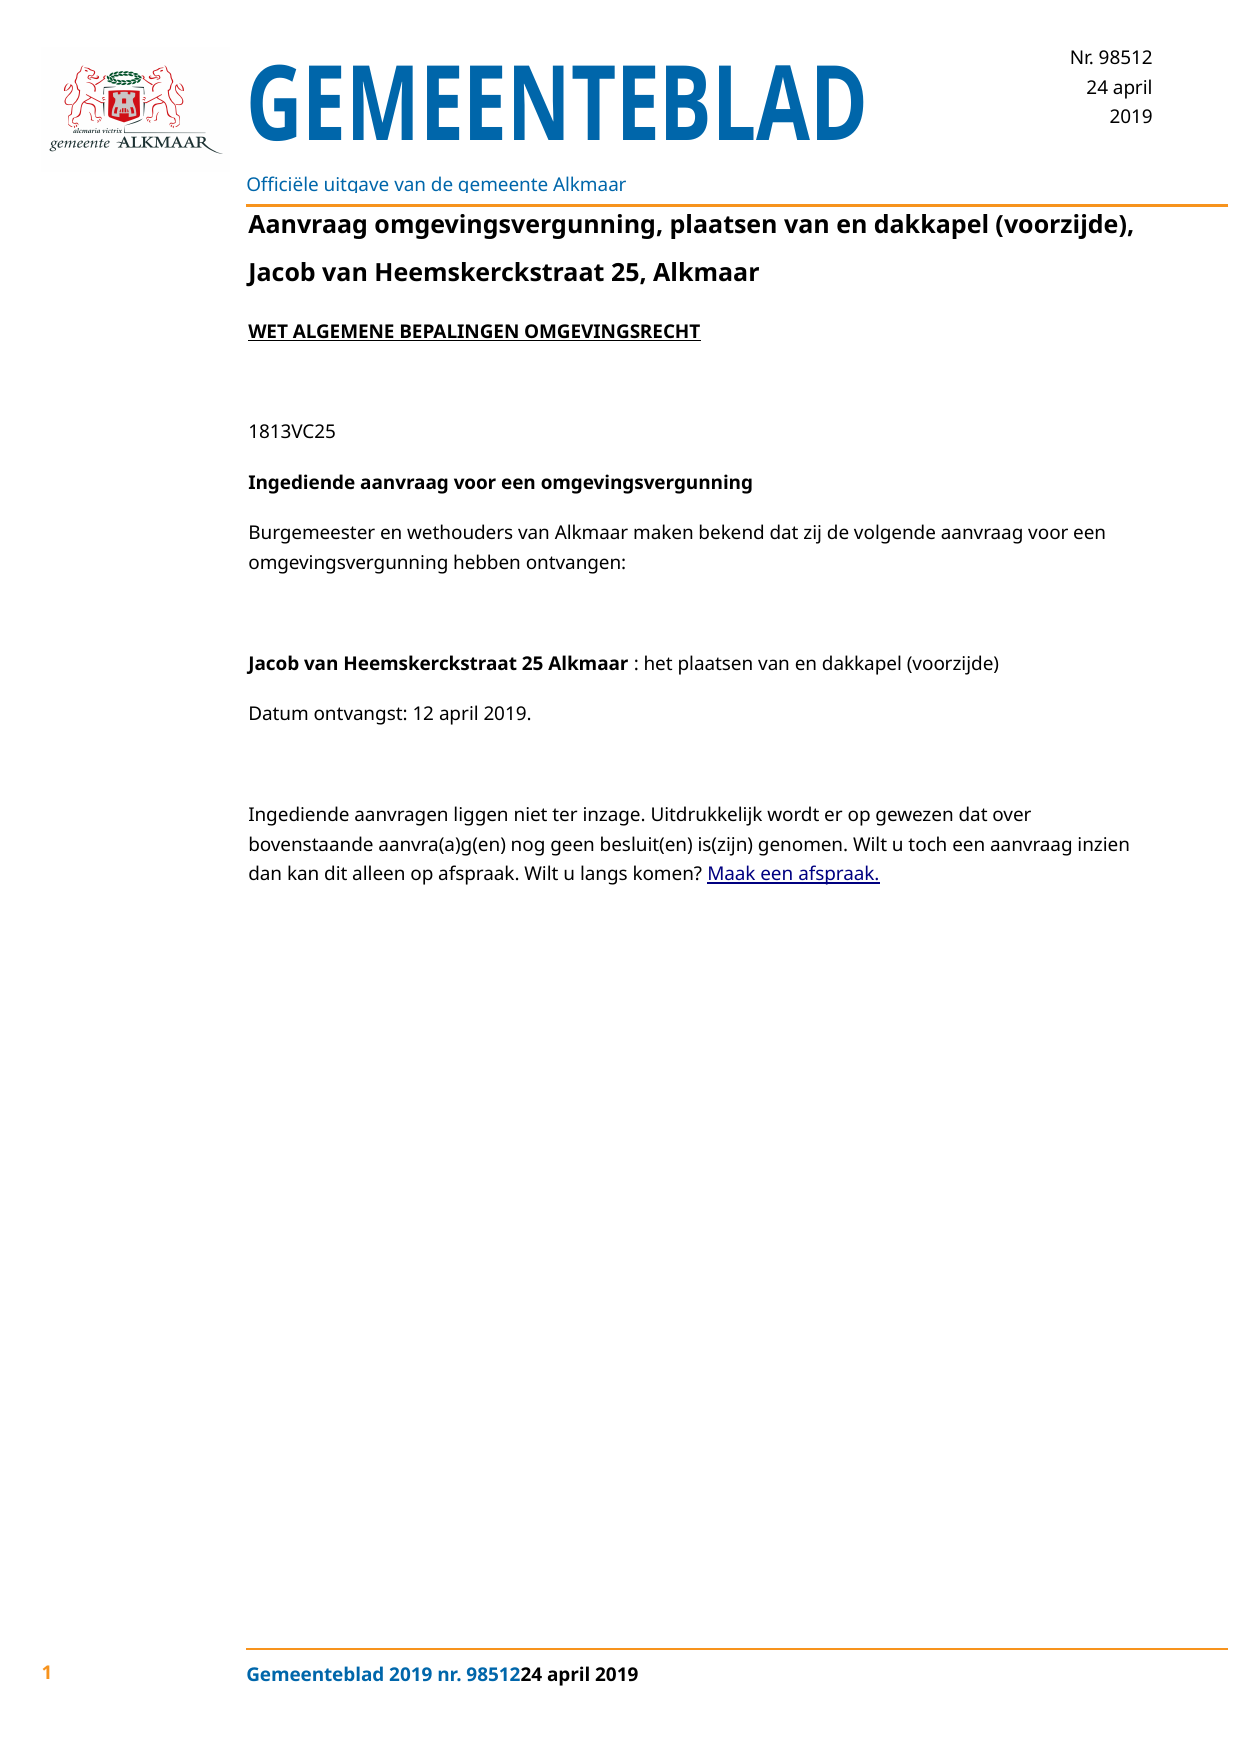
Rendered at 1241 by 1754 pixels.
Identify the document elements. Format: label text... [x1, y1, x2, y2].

text WET ALGEMENE BEPALINGEN OMGEVINGSRECHT [248, 318, 1152, 344]
text Ingediende aanvragen liggen niet ter inzage. Uitdrukkelijk wordt er op gewezen dat over bovenstaande aanvra(a)g(en) nog geen besluit(en) is(zijn) genomen. Wilt u toch een aanvraag inzien dan kan dit alleen op afspraak. Wilt u langs komen? Maak een afspraak. [248, 801, 1152, 886]
text Jacob van Heemskerckstraat 25 Alkmaar : het plaatsen van en dakkapel (voorzijde) [248, 650, 1152, 676]
text Datum ontvangst: 12 april 2019. [248, 700, 1152, 726]
text 1813VC25 [248, 419, 1152, 444]
picture [41, 47, 231, 172]
text Aanvraag omgevingsvergunning, plaatsen van en dakkapel (voorzijde), Jacob van Heemskerckstraat 25, Alkmaar [248, 207, 1152, 288]
text Ingediende aanvraag voor een omgevingsvergunning [248, 469, 1152, 495]
text Burgemeester en wethouders van Alkmaar maken bekend dat zij de volgende aanvraag voor een omgevingsvergunning hebben ontvangen: [248, 519, 1152, 575]
